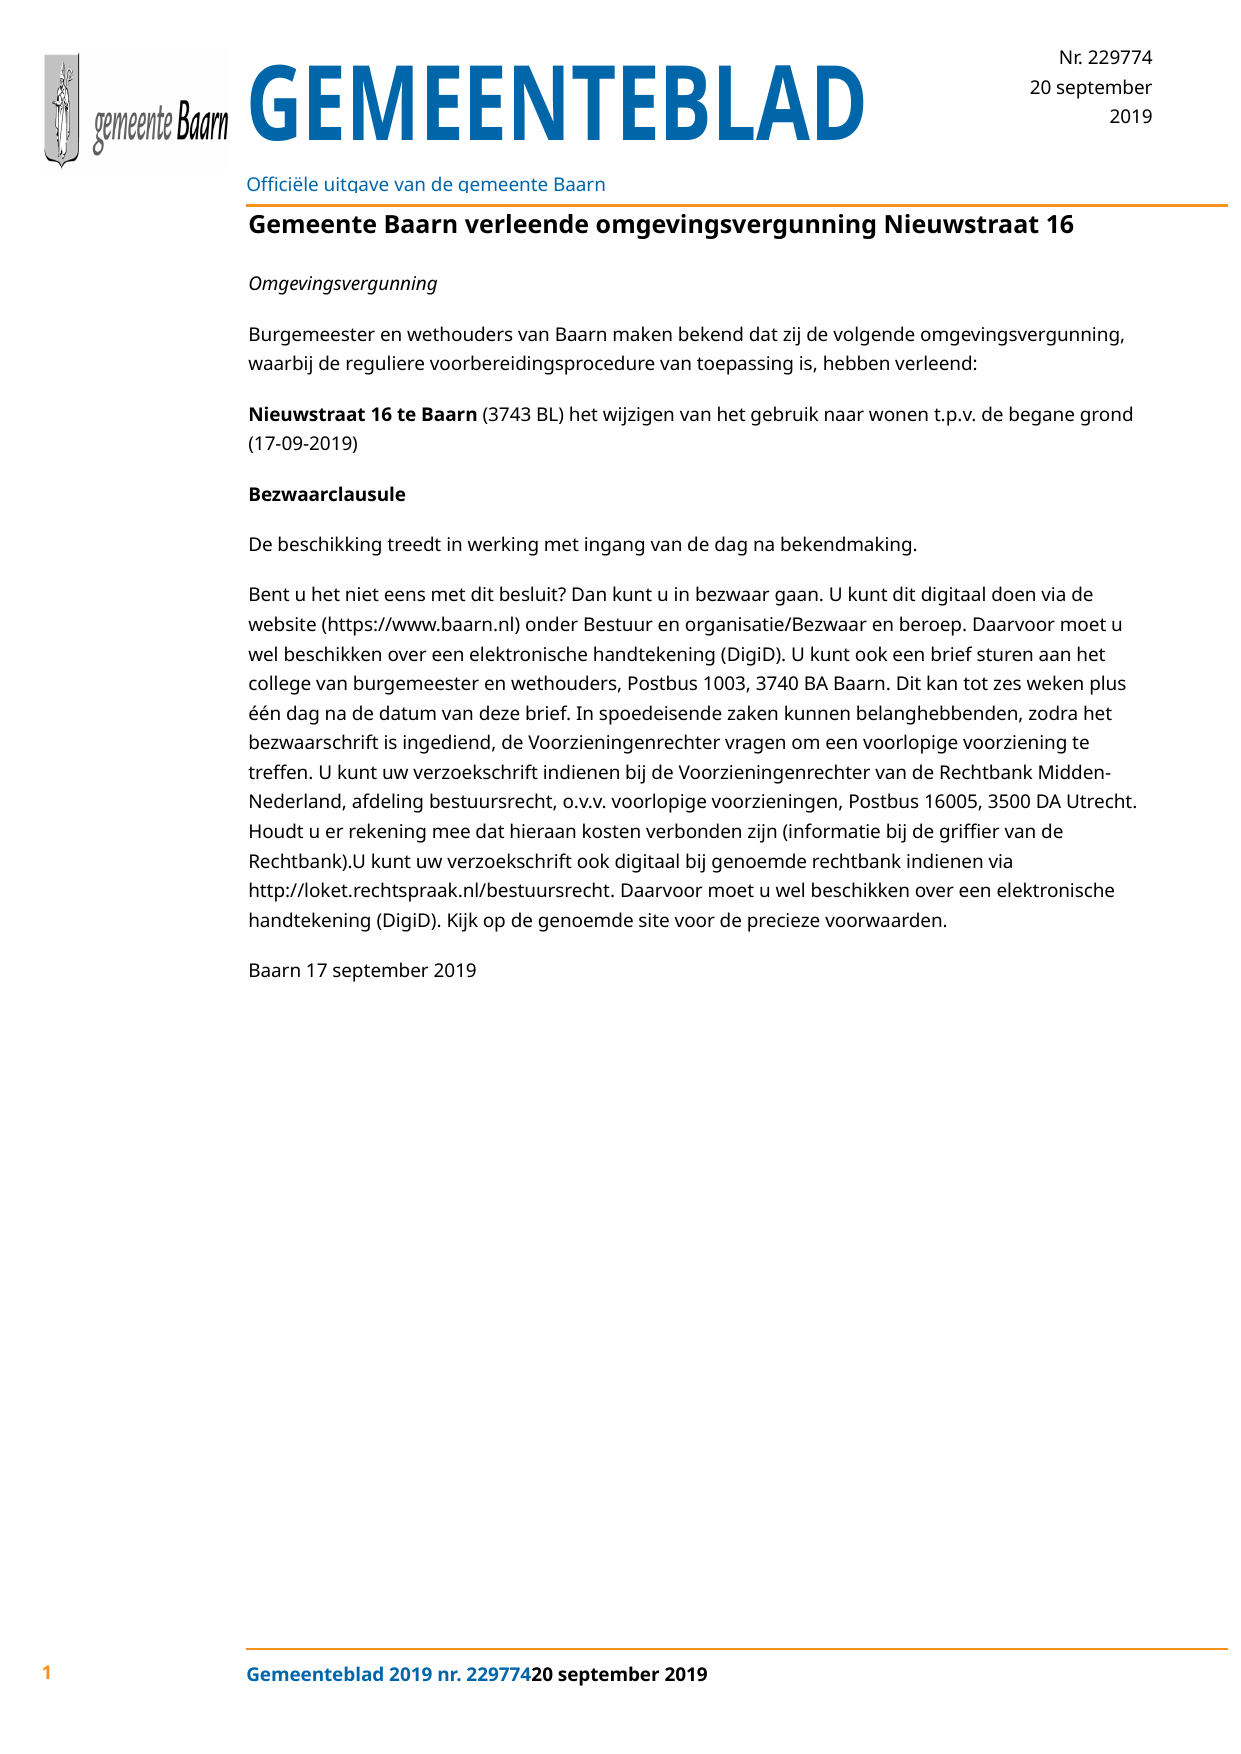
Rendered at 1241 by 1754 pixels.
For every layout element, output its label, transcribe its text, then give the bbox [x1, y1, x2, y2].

picture [41, 47, 231, 172]
text Gemeente Baarn verleende omgevingsvergunning Nieuwstraat 16 [248, 207, 1152, 241]
text Baarn 17 september 2019 [248, 957, 1152, 983]
text Bezwaarclausule [248, 481, 1152, 506]
text De beschikking treedt in werking met ingang van de dag na bekendmaking. [248, 531, 1152, 557]
text Bent u het niet eens met dit besluit? Dan kunt u in bezwaar gaan. U kunt dit digitaal doen via de website (https://www.baarn.nl) onder Bestuur en organisatie/Bezwaar en beroep. Daarvoor moet u wel beschikken over een elektronische handtekening (DigiD). U kunt ook een brief sturen aan het college van burgemeester en wethouders, Postbus 1003, 3740 BA Baarn. Dit kan tot zes weken plus één dag na de datum van deze brief. In spoedeisende zaken kunnen belanghebbenden, zodra het bezwaarschrift is ingediend, de Voorzieningenrechter vragen om een voorlopige voorziening te treffen. U kunt uw verzoekschrift indienen bij de Voorzieningenrechter van de Rechtbank Midden-Nederland, afdeling bestuursrecht, o.v.v. voorlopige voorzieningen, Postbus 16005, 3500 DA Utrecht. Houdt u er rekening mee dat hieraan kosten verbonden zijn (informatie bij de griffier van de Rechtbank).U kunt uw verzoekschrift ook digitaal bij genoemde rechtbank indienen via http://loket.rechtspraak.nl/bestuursrecht. Daarvoor moet u wel beschikken over een elektronische handtekening (DigiD). Kijk op de genoemde site voor de precieze voorwaarden. [248, 582, 1152, 933]
text Burgemeester en wethouders van Baarn maken bekend dat zij de volgende omgevingsvergunning, waarbij de reguliere voorbereidingsprocedure van toepassing is, hebben verleend: [248, 321, 1152, 376]
text Omgevingsvergunning [248, 270, 1152, 296]
text Nieuwstraat 16 te Baarn (3743 BL) het wijzigen van het gebruik naar wonen t.p.v. de begane grond (17-09-2019) [248, 401, 1152, 456]
